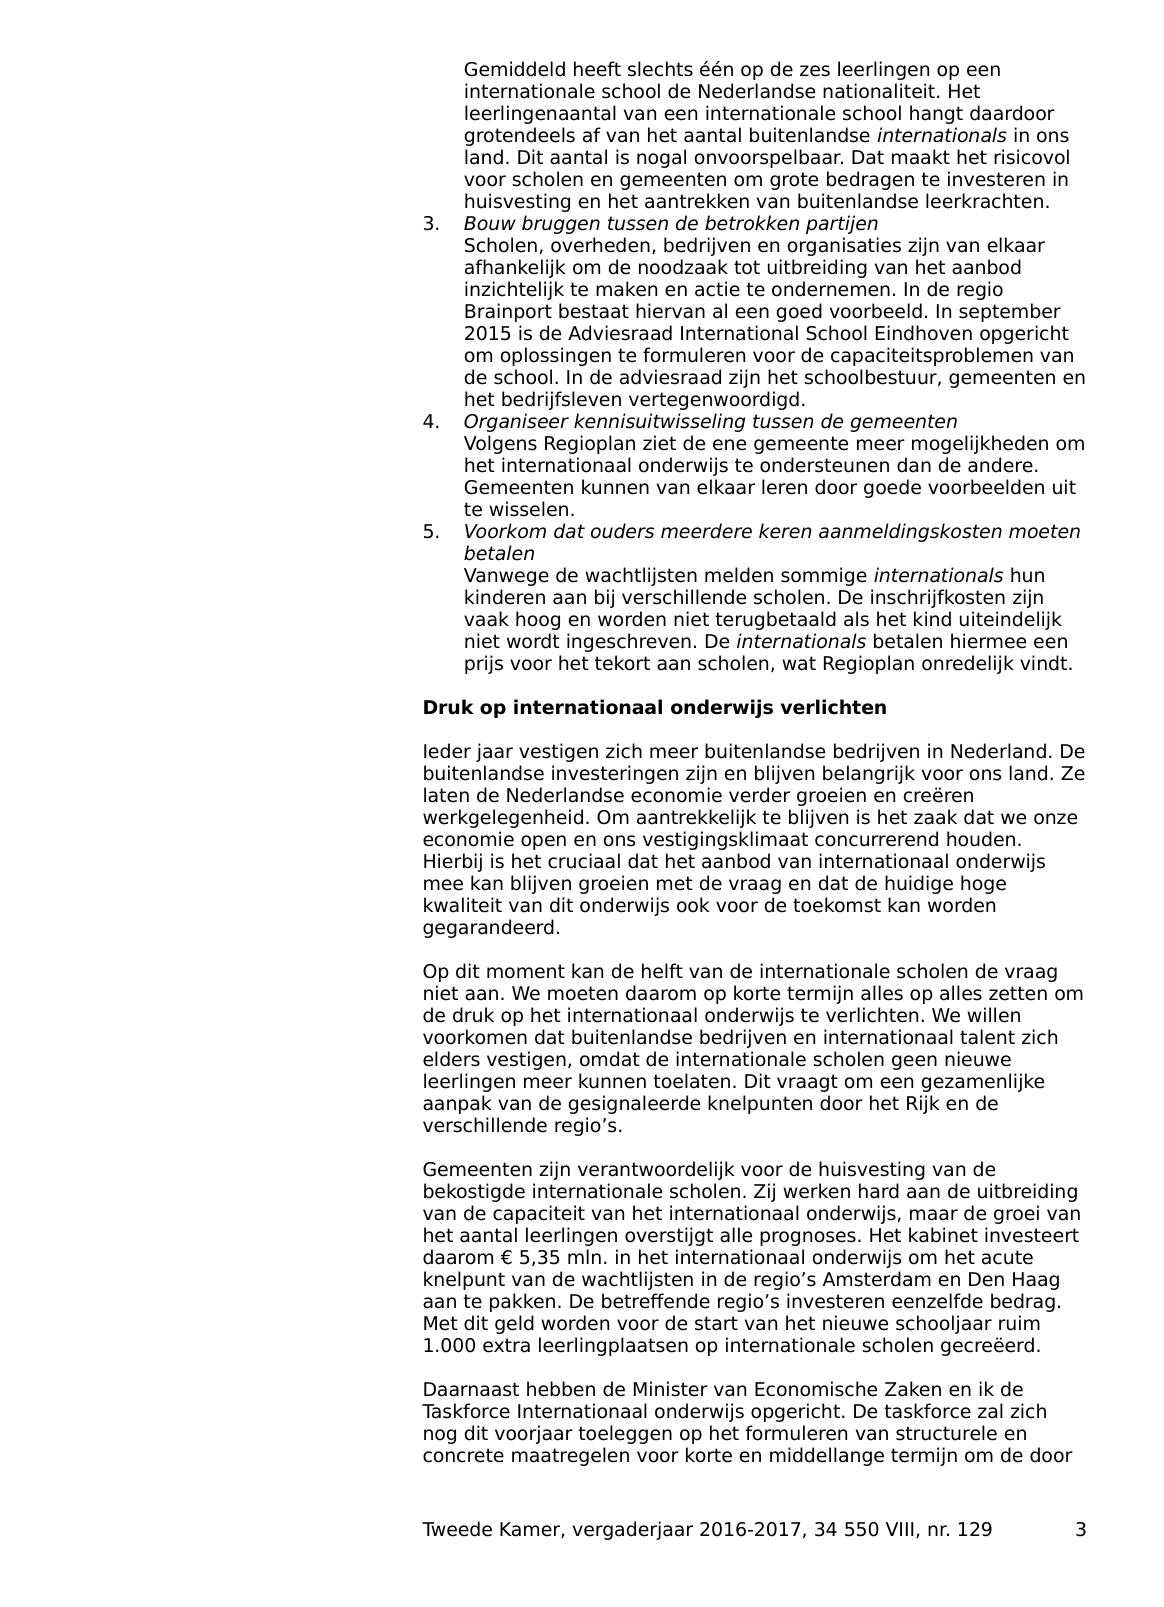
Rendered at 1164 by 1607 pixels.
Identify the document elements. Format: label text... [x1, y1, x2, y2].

text Vanwege de wachtlijsten melden sommige internationals hun kinderen aan bij verschillende scholen. De inschrijfkosten zijn vaak hoog en worden niet terugbetaald als het kind uiteindelijk niet wordt ingeschreven. De internationals betalen hiermee een prijs voor het tekort aan scholen, wat Regioplan onredelijk vindt. [464, 564, 1087, 674]
text Volgens Regioplan ziet de ene gemeente meer mogelijkheden om het internationaal onderwijs te ondersteunen dan de andere. Gemeenten kunnen van elkaar leren door goede voorbeelden uit te wisselen. [464, 433, 1087, 521]
text 5. Voorkom dat ouders meerdere keren aanmeldingskosten moeten betalen [422, 521, 1087, 564]
text 4. Organiseer kennisuitwisseling tussen de gemeenten [422, 411, 1087, 433]
text Gemiddeld heeft slechts één op de zes leerlingen op een internationale school de Nederlandse nationaliteit. Het leerlingenaantal van een internationale school hangt daardoor grotendeels af van het aantal buitenlandse internationals in ons land. Dit aantal is nogal onvoorspelbaar. Dat maakt het risicovol voor scholen en gemeenten om grote bedragen te investeren in huisvesting en het aantrekken van buitenlandse leerkrachten. [464, 59, 1087, 213]
text Gemeenten zijn verantwoordelijk voor de huisvesting van de bekostigde internationale scholen. Zij werken hard aan de uitbreiding van de capaciteit van het internationaal onderwijs, maar de groei van het aantal leerlingen overstijgt alle prognoses. Het kabinet investeert daarom € 5,35 mln. in het internationaal onderwijs om het acute knelpunt van de wachtlijsten in de regio’s Amsterdam en Den Haag aan te pakken. De betreffende regio’s investeren eenzelfde bedrag. Met dit geld worden voor de start van het nieuwe schooljaar ruim 1.000 extra leerlingplaatsen op internationale scholen gecreëerd. [422, 1159, 1087, 1357]
text Daarnaast hebben de Minister van Economische Zaken en ik de Taskforce Internationaal onderwijs opgericht. De taskforce zal zich nog dit voorjaar toeleggen op het formuleren van structurele en concrete maatregelen voor korte en middellange termijn om de door [422, 1379, 1087, 1467]
text 3. Bouw bruggen tussen de betrokken partijen [422, 213, 1087, 235]
text Scholen, overheden, bedrijven en organisaties zijn van elkaar afhankelijk om de noodzaak tot uitbreiding van het aanbod inzichtelijk te maken en actie te ondernemen. In de regio Brainport bestaat hiervan al een goed voorbeeld. In september 2015 is de Adviesraad International School Eindhoven opgericht om oplossingen te formuleren voor de capaciteitsproblemen van de school. In de adviesraad zijn het schoolbestuur, gemeenten en het bedrijfsleven vertegenwoordigd. [464, 235, 1087, 411]
subtitle Druk op internationaal onderwijs verlichten [422, 697, 1087, 719]
text Op dit moment kan de helft van de internationale scholen de vraag niet aan. We moeten daarom op korte termijn alles op alles zetten om de druk op het internationaal onderwijs te verlichten. We willen voorkomen dat buitenlandse bedrijven en internationaal talent zich elders vestigen, omdat de internationale scholen geen nieuwe leerlingen meer kunnen toelaten. Dit vraagt om een gezamenlijke aanpak van de gesignaleerde knelpunten door het Rijk en de verschillende regio’s. [422, 961, 1087, 1137]
text Ieder jaar vestigen zich meer buitenlandse bedrijven in Nederland. De buitenlandse investeringen zijn en blijven belangrijk voor ons land. Ze laten de Nederlandse economie verder groeien en creëren werkgelegenheid. Om aantrekkelijk te blijven is het zaak dat we onze economie open en ons vestigingsklimaat concurrerend houden. Hierbij is het cruciaal dat het aanbod van internationaal onderwijs mee kan blijven groeien met de vraag en dat de huidige hoge kwaliteit van dit onderwijs ook voor de toekomst kan worden gegarandeerd. [422, 741, 1087, 939]
